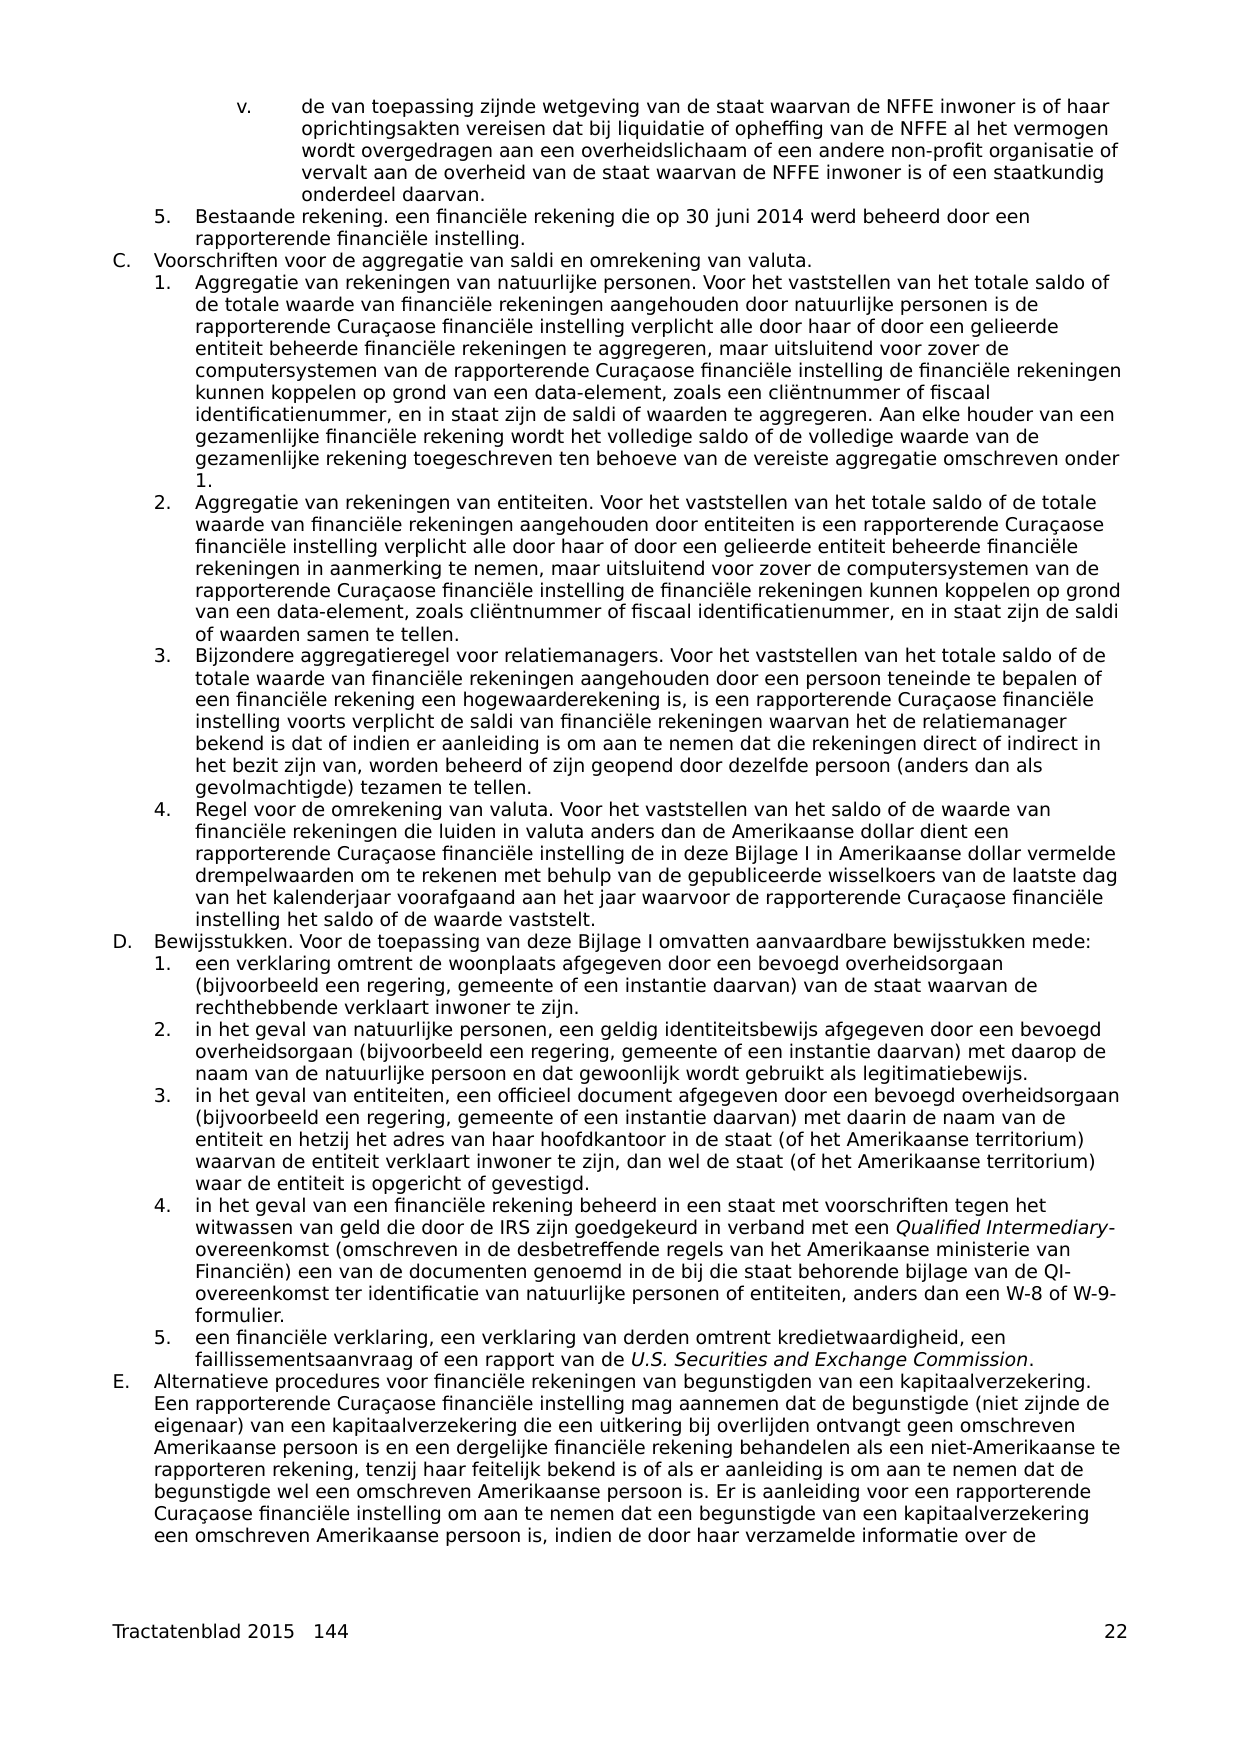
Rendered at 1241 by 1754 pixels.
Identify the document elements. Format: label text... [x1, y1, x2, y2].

text 4. Regel voor de omrekening van valuta. Voor het vaststellen van het saldo of de waarde van financiële rekeningen die luiden in valuta anders dan de Amerikaanse dollar dient een rapporterende Curaçaose financiële instelling de in deze Bijlage I in Amerikaanse dollar vermelde drempelwaarden om te rekenen met behulp van de gepubliceerde wisselkoers van de laatste dag van het kalenderjaar voorafgaand aan het jaar waarvoor de rapporterende Curaçaose financiële instelling het saldo of de waarde vaststelt. [153, 799, 1128, 931]
text C. Voorschriften voor de aggregatie van saldi en omrekening van valuta. [112, 250, 1128, 272]
text 3. Bijzondere aggregatieregel voor relatiemanagers. Voor het vaststellen van het totale saldo of de totale waarde van financiële rekeningen aangehouden door een persoon teneinde te bepalen of een financiële rekening een hogewaarderekening is, is een rapporterende Curaçaose financiële instelling voorts verplicht de saldi van financiële rekeningen waarvan het de relatiemanager bekend is dat of indien er aanleiding is om aan te nemen dat die rekeningen direct of indirect in het bezit zijn van, worden beheerd of zijn geopend door dezelfde persoon (anders dan als gevolmachtigde) tezamen te tellen. [153, 645, 1128, 799]
text 2. Aggregatie van rekeningen van entiteiten. Voor het vaststellen van het totale saldo of de totale waarde van financiële rekeningen aangehouden door entiteiten is een rapporterende Curaçaose financiële instelling verplicht alle door haar of door een gelieerde entiteit beheerde financiële rekeningen in aanmerking te nemen, maar uitsluitend voor zover de computersystemen van de rapporterende Curaçaose financiële instelling de financiële rekeningen kunnen koppelen op grond van een data-element, zoals cliëntnummer of fiscaal identificatienummer, en in staat zijn de saldi of waarden samen te tellen. [153, 492, 1128, 645]
text 3. in het geval van entiteiten, een officieel document afgegeven door een bevoegd overheidsorgaan (bijvoorbeeld een regering, gemeente of een instantie daarvan) met daarin de naam van de entiteit en hetzij het adres van haar hoofdkantoor in de staat (of het Amerikaanse territorium) waarvan de entiteit verklaart inwoner te zijn, dan wel de staat (of het Amerikaanse territorium) waar de entiteit is opgericht of gevestigd. [153, 1085, 1128, 1195]
text D. Bewijsstukken. Voor de toepassing van deze Bijlage I omvatten aanvaardbare bewijsstukken mede: [112, 931, 1128, 953]
text 2. in het geval van natuurlijke personen, een geldig identiteitsbewijs afgegeven door een bevoegd overheidsorgaan (bijvoorbeeld een regering, gemeente of een instantie daarvan) met daarop de naam van de natuurlijke persoon en dat gewoonlijk wordt gebruikt als legitimatiebewijs. [153, 1019, 1128, 1085]
text 5. Bestaande rekening. een financiële rekening die op 30 juni 2014 werd beheerd door een rapporterende financiële instelling. [153, 206, 1128, 250]
text 1. Aggregatie van rekeningen van natuurlijke personen. Voor het vaststellen van het totale saldo of de totale waarde van financiële rekeningen aangehouden door natuurlijke personen is de rapporterende Curaçaose financiële instelling verplicht alle door haar of door een gelieerde entiteit beheerde financiële rekeningen te aggregeren, maar uitsluitend voor zover de computersystemen van de rapporterende Curaçaose financiële instelling de financiële rekeningen kunnen koppelen op grond van een data-element, zoals een cliëntnummer of fiscaal identificatienummer, en in staat zijn de saldi of waarden te aggregeren. Aan elke houder van een gezamenlijke financiële rekening wordt het volledige saldo of de volledige waarde van de gezamenlijke rekening toegeschreven ten behoeve van de vereiste aggregatie omschreven onder 1. [153, 272, 1128, 492]
text 5. een financiële verklaring, een verklaring van derden omtrent kredietwaardigheid, een faillissementsaanvraag of een rapport van de U.S. Securities and Exchange Commission. [153, 1327, 1128, 1371]
text E. Alternatieve procedures voor financiële rekeningen van begunstigden van een kapitaalverzekering. Een rapporterende Curaçaose financiële instelling mag aannemen dat de begunstigde (niet zijnde de eigenaar) van een kapitaalverzekering die een uitkering bij overlijden ontvangt geen omschreven Amerikaanse persoon is en een dergelijke financiële rekening behandelen als een niet-Amerikaanse te rapporteren rekening, tenzij haar feitelijk bekend is of als er aanleiding is om aan te nemen dat de begunstigde wel een omschreven Amerikaanse persoon is. Er is aanleiding voor een rapporterende Curaçaose financiële instelling om aan te nemen dat een begunstigde van een kapitaalverzekering een omschreven Amerikaanse persoon is, indien de door haar verzamelde informatie over de [112, 1371, 1128, 1547]
text v. de van toepassing zijnde wetgeving van de staat waarvan de NFFE inwoner is of haar oprichtingsakten vereisen dat bij liquidatie of opheffing van de NFFE al het vermogen wordt overgedragen aan een overheidslichaam of een andere non-profit organisatie of vervalt aan de overheid van de staat waarvan de NFFE inwoner is of een staatkundig onderdeel daarvan. [236, 96, 1128, 206]
text 1. een verklaring omtrent de woonplaats afgegeven door een bevoegd overheidsorgaan (bijvoorbeeld een regering, gemeente of een instantie daarvan) van de staat waarvan de rechthebbende verklaart inwoner te zijn. [153, 953, 1128, 1019]
text 4. in het geval van een financiële rekening beheerd in een staat met voorschriften tegen het witwassen van geld die door de IRS zijn goedgekeurd in verband met een Qualified Intermediary-overeenkomst (omschreven in de desbetreffende regels van het Amerikaanse ministerie van Financiën) een van de documenten genoemd in de bij die staat behorende bijlage van de QI-overeenkomst ter identificatie van natuurlijke personen of entiteiten, anders dan een W-8 of W-9-formulier. [153, 1195, 1128, 1327]
